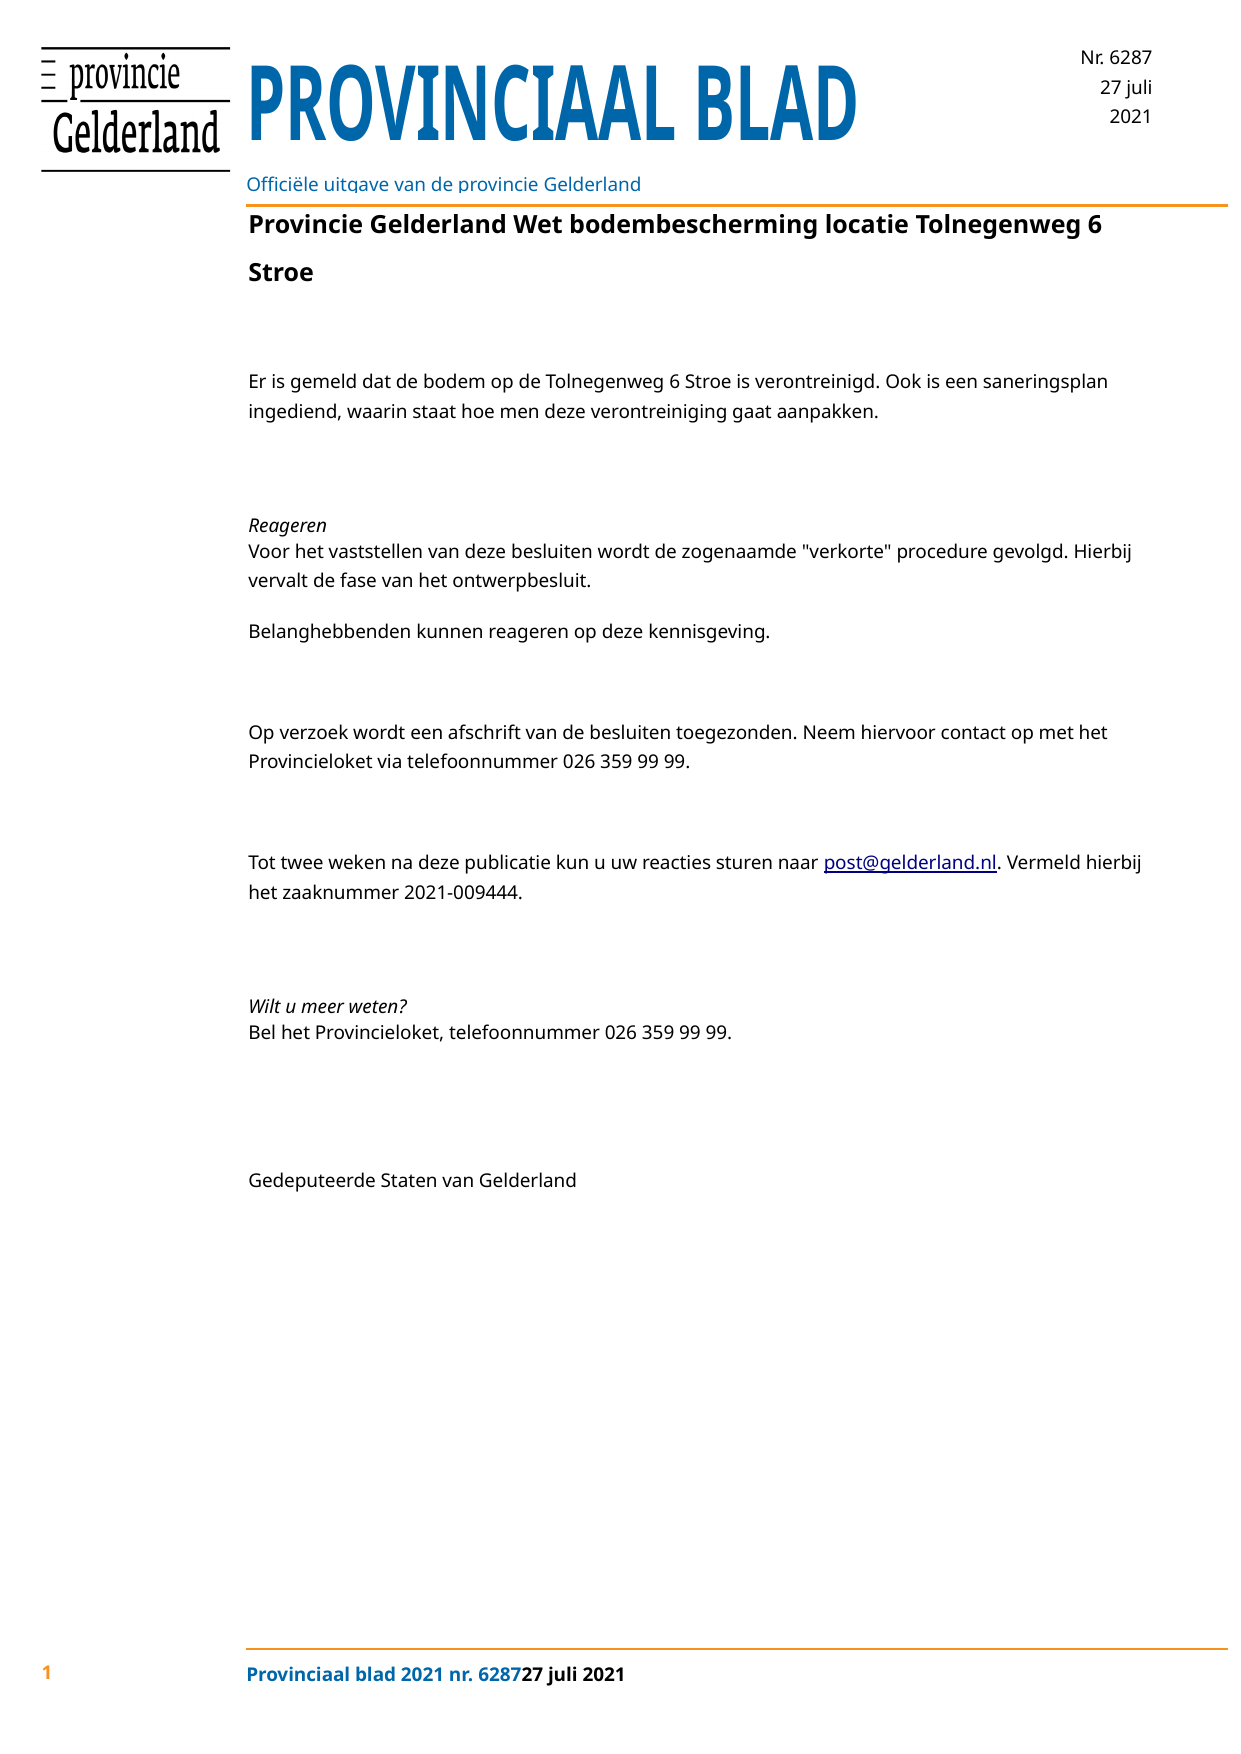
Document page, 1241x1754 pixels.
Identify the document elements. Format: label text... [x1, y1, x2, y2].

text Provincie Gelderland Wet bodembescherming locatie Tolnegenweg 6 Stroe [248, 207, 1152, 288]
text Belanghebbenden kunnen reageren op deze kennisgeving. [248, 618, 1152, 644]
text Er is gemeld dat de bodem op de Tolnegenweg 6 Stroe is verontreinigd. Ook is een saneringsplan ingediend, waarin staat hoe men deze verontreiniging gaat aanpakken. [248, 368, 1152, 424]
text Voor het vaststellen van deze besluiten wordt de zogenaamde "verkorte" procedure gevolgd. Hierbij vervalt de fase van het ontwerpbesluit. [248, 538, 1152, 593]
text Tot twee weken na deze publicatie kun u uw reacties sturen naar post@gelderland.nl. Vermeld hierbij het zaaknummer 2021-009444. [248, 849, 1152, 904]
picture [41, 47, 231, 172]
text Gedeputeerde Staten van Gelderland [248, 1168, 1152, 1193]
text Reageren [248, 512, 1152, 538]
text Op verzoek wordt een afschrift van de besluiten toegezonden. Neem hiervoor contact op met het Provincieloket via telefoonnummer 026 359 99 99. [248, 719, 1152, 774]
text Wilt u meer weten? [248, 993, 1152, 1019]
text Bel het Provincieloket, telefoonnummer 026 359 99 99. [248, 1019, 1152, 1045]
